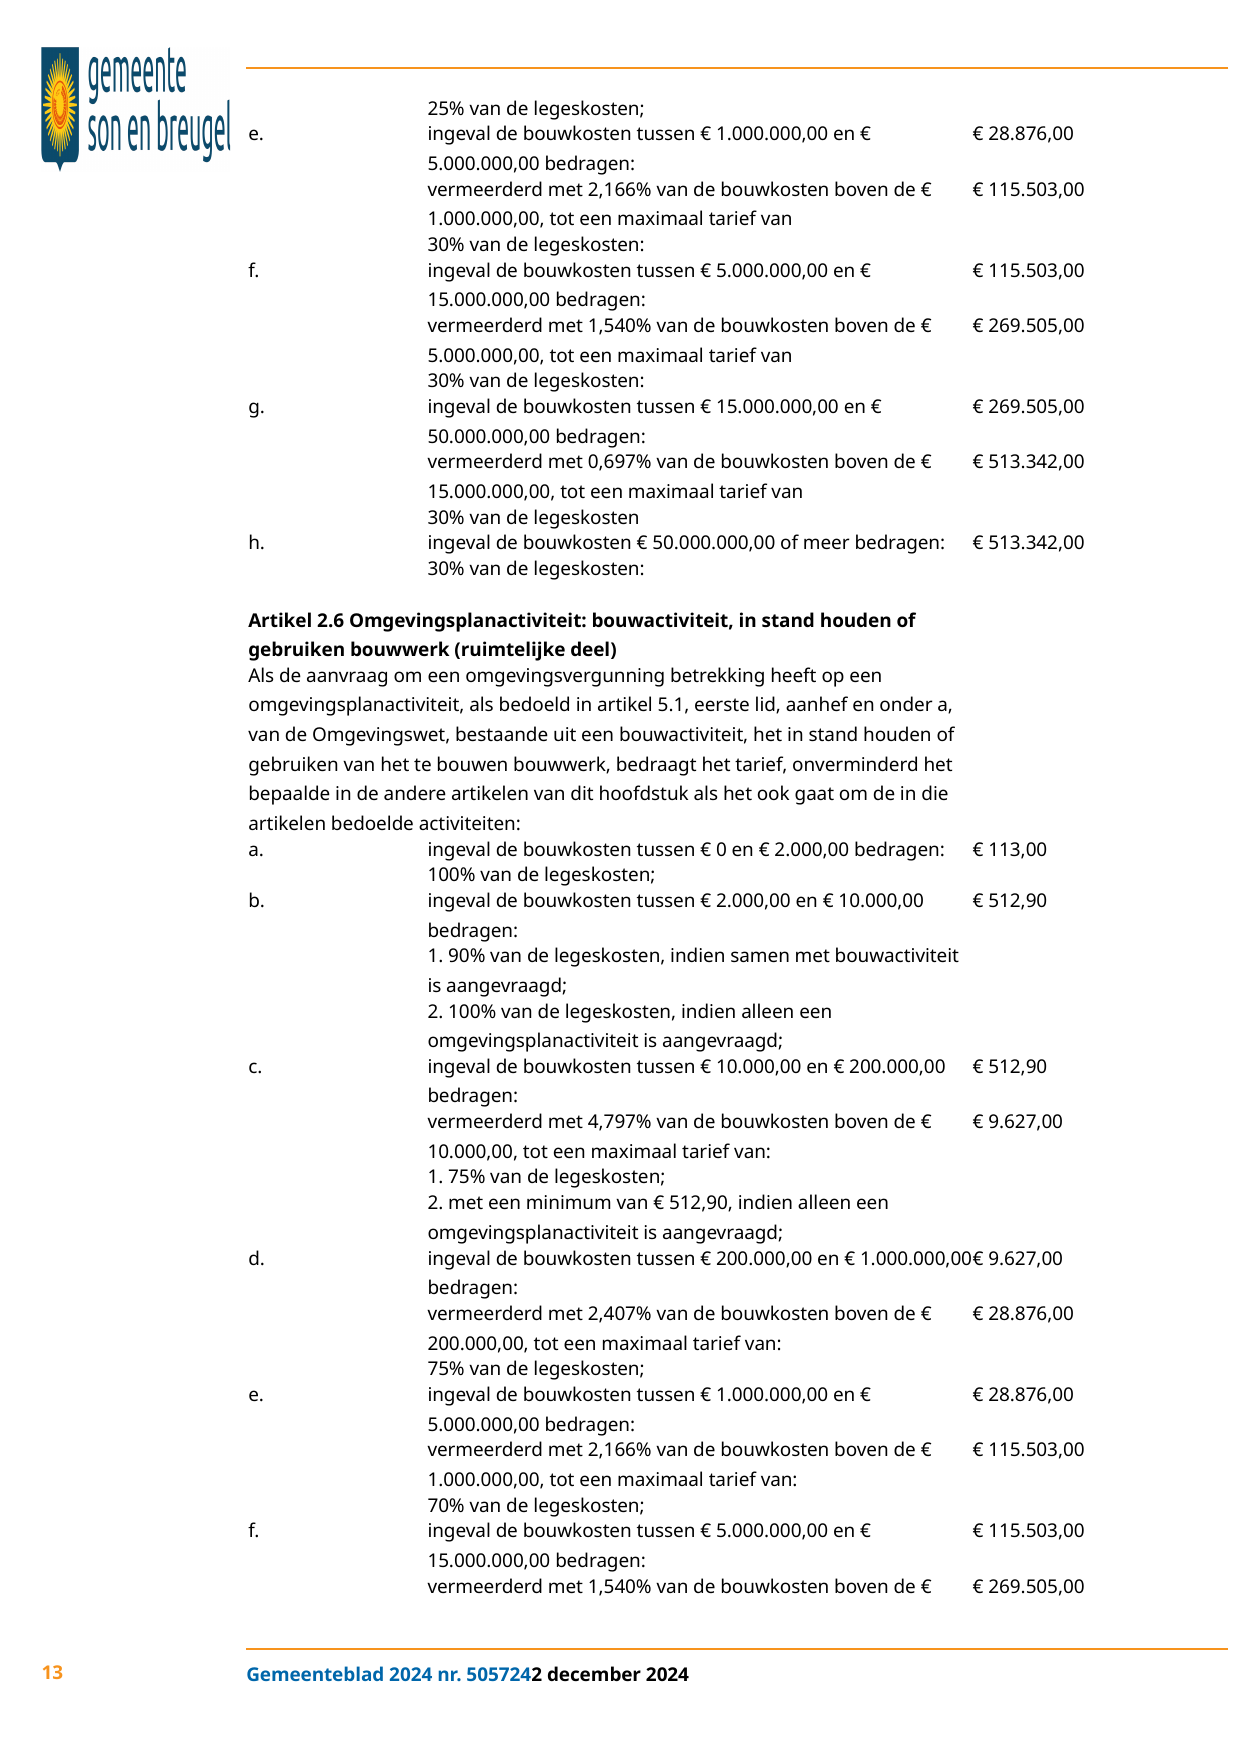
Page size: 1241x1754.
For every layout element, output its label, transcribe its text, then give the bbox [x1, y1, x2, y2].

table_cell 2. met een minimum van € 512,90, indien alleen een omgevingsplanactiviteit is aangevraagd; [427, 1190, 972, 1245]
table_cell [248, 861, 427, 887]
table_cell [427, 581, 972, 607]
table_cell vermeerderd met 2,166% van de bouwkosten boven de € 1.000.000,00, tot een maximaal tarief van: [427, 1436, 972, 1492]
table_cell [248, 555, 427, 581]
table_cell ingeval de bouwkosten tussen € 2.000,00 en € 10.000,00 bedragen: [427, 887, 972, 942]
table_cell [248, 176, 427, 231]
table_cell € 269.505,00 [973, 393, 1152, 448]
table_cell [973, 943, 1152, 998]
table_cell € 513.342,00 [973, 530, 1152, 555]
table_cell ingeval de bouwkosten tussen € 5.000.000,00 en € 15.000.000,00 bedragen: [427, 257, 972, 312]
table_cell [248, 1190, 427, 1245]
picture [41, 47, 231, 172]
table_cell ingeval de bouwkosten tussen € 0 en € 2.000,00 bedragen: [427, 836, 972, 861]
table_cell [973, 504, 1152, 529]
table_cell vermeerderd met 2,166% van de bouwkosten boven de € 1.000.000,00, tot een maximaal tarief van [427, 176, 972, 231]
table_cell f. [248, 257, 427, 312]
table_cell 30% van de legeskosten: [427, 368, 972, 393]
table_cell ingeval de bouwkosten tussen € 200.000,00 en € 1.000.000,00 bedragen: [427, 1245, 972, 1300]
table_cell [248, 449, 427, 504]
table_cell a. [248, 836, 427, 861]
table_cell vermeerderd met 0,697% van de bouwkosten boven de € 15.000.000,00, tot een maximaal tarief van [427, 449, 972, 504]
table_cell e. [248, 121, 427, 176]
table_cell € 115.503,00 [973, 176, 1152, 231]
table_cell [973, 998, 1152, 1053]
table_cell 1. 90% van de legeskosten, indien samen met bouwactiviteit is aangevraagd; [427, 943, 972, 998]
table_cell 1. 75% van de legeskosten; [427, 1164, 972, 1189]
table_cell [248, 943, 427, 998]
table_cell € 115.503,00 [973, 1518, 1152, 1573]
table_cell [248, 1436, 427, 1492]
table_cell ingeval de bouwkosten € 50.000.000,00 of meer bedragen: [427, 530, 972, 555]
table_cell f. [248, 1518, 427, 1573]
table_cell ingeval de bouwkosten tussen € 15.000.000,00 en € 50.000.000,00 bedragen: [427, 393, 972, 448]
table_cell [973, 555, 1152, 581]
table_cell 75% van de legeskosten; [427, 1355, 972, 1381]
table_cell vermeerderd met 1,540% van de bouwkosten boven de € [427, 1573, 972, 1598]
table_cell [973, 861, 1152, 887]
table_cell [248, 1109, 427, 1164]
table_cell [248, 1355, 427, 1381]
table_cell [973, 231, 1152, 257]
table_cell ingeval de bouwkosten tussen € 1.000.000,00 en € 5.000.000,00 bedragen: [427, 121, 972, 176]
table_cell [973, 1190, 1152, 1245]
table_cell [248, 1573, 427, 1598]
table_cell 30% van de legeskosten: [427, 231, 972, 257]
table_cell [248, 231, 427, 257]
table_cell e. [248, 1381, 427, 1436]
table_cell [973, 581, 1152, 607]
table_cell [973, 662, 1152, 836]
table_cell 2. 100% van de legeskosten, indien alleen een omgevingsplanactiviteit is aangevraagd; [427, 998, 972, 1053]
table_cell Als de aanvraag om een omgevingsvergunning betrekking heeft op een omgevingsplanactiviteit, als bedoeld in artikel 5.1, eerste lid, aanhef en onder a, van de Omgevingswet, bestaande uit een bouwactiviteit, het in stand houden of gebruiken van het te bouwen bouwwerk, bedraagt het tarief, onverminderd het bepaalde in de andere artikelen van dit hoofdstuk als het ook gaat om de in die artikelen bedoelde activiteiten: [248, 662, 972, 836]
table_cell [248, 504, 427, 529]
table_cell 70% van de legeskosten; [427, 1492, 972, 1517]
table_cell 30% van de legeskosten: [427, 555, 972, 581]
table_cell g. [248, 393, 427, 448]
table_cell h. [248, 530, 427, 555]
table_cell ingeval de bouwkosten tussen € 10.000,00 en € 200.000,00 bedragen: [427, 1053, 972, 1108]
table_cell € 113,00 [973, 836, 1152, 861]
table_cell [248, 998, 427, 1053]
table_cell [248, 312, 427, 367]
table_cell € 28.876,00 [973, 1300, 1152, 1355]
table_cell 25% van de legeskosten; [427, 95, 972, 121]
table_cell [973, 607, 1152, 662]
table_cell € 115.503,00 [973, 1436, 1152, 1492]
table_cell € 513.342,00 [973, 449, 1152, 504]
table_cell [973, 1164, 1152, 1189]
table_cell € 512,90 [973, 1053, 1152, 1108]
table_cell € 512,90 [973, 887, 1152, 942]
table_cell [973, 1355, 1152, 1381]
table_cell ingeval de bouwkosten tussen € 1.000.000,00 en € 5.000.000,00 bedragen: [427, 1381, 972, 1436]
table_cell € 28.876,00 [973, 121, 1152, 176]
table_cell b. [248, 887, 427, 942]
table_cell € 269.505,00 [973, 1573, 1152, 1598]
table_cell [973, 95, 1152, 121]
table_cell vermeerderd met 1,540% van de bouwkosten boven de € 5.000.000,00, tot een maximaal tarief van [427, 312, 972, 367]
table_cell ingeval de bouwkosten tussen € 5.000.000,00 en € 15.000.000,00 bedragen: [427, 1518, 972, 1573]
table_cell [248, 368, 427, 393]
table_cell € 9.627,00 [973, 1109, 1152, 1164]
table_cell € 9.627,00 [973, 1245, 1152, 1300]
table_cell [248, 1164, 427, 1189]
table_cell € 269.505,00 [973, 312, 1152, 367]
table_cell [248, 1492, 427, 1517]
table_cell € 115.503,00 [973, 257, 1152, 312]
table_cell vermeerderd met 4,797% van de bouwkosten boven de € 10.000,00, tot een maximaal tarief van: [427, 1109, 972, 1164]
table_cell [248, 95, 427, 121]
table_cell [248, 1300, 427, 1355]
table_cell [973, 1492, 1152, 1517]
table_cell Artikel 2.6 Omgevingsplanactiviteit: bouwactiviteit, in stand houden of gebruiken bouwwerk (ruimtelijke deel) [248, 607, 972, 662]
table_cell [973, 368, 1152, 393]
table_cell € 28.876,00 [973, 1381, 1152, 1436]
table_cell 30% van de legeskosten [427, 504, 972, 529]
table_cell vermeerderd met 2,407% van de bouwkosten boven de € 200.000,00, tot een maximaal tarief van: [427, 1300, 972, 1355]
table_cell 100% van de legeskosten; [427, 861, 972, 887]
table_cell d. [248, 1245, 427, 1300]
table_cell c. [248, 1053, 427, 1108]
table_cell [248, 581, 427, 607]
